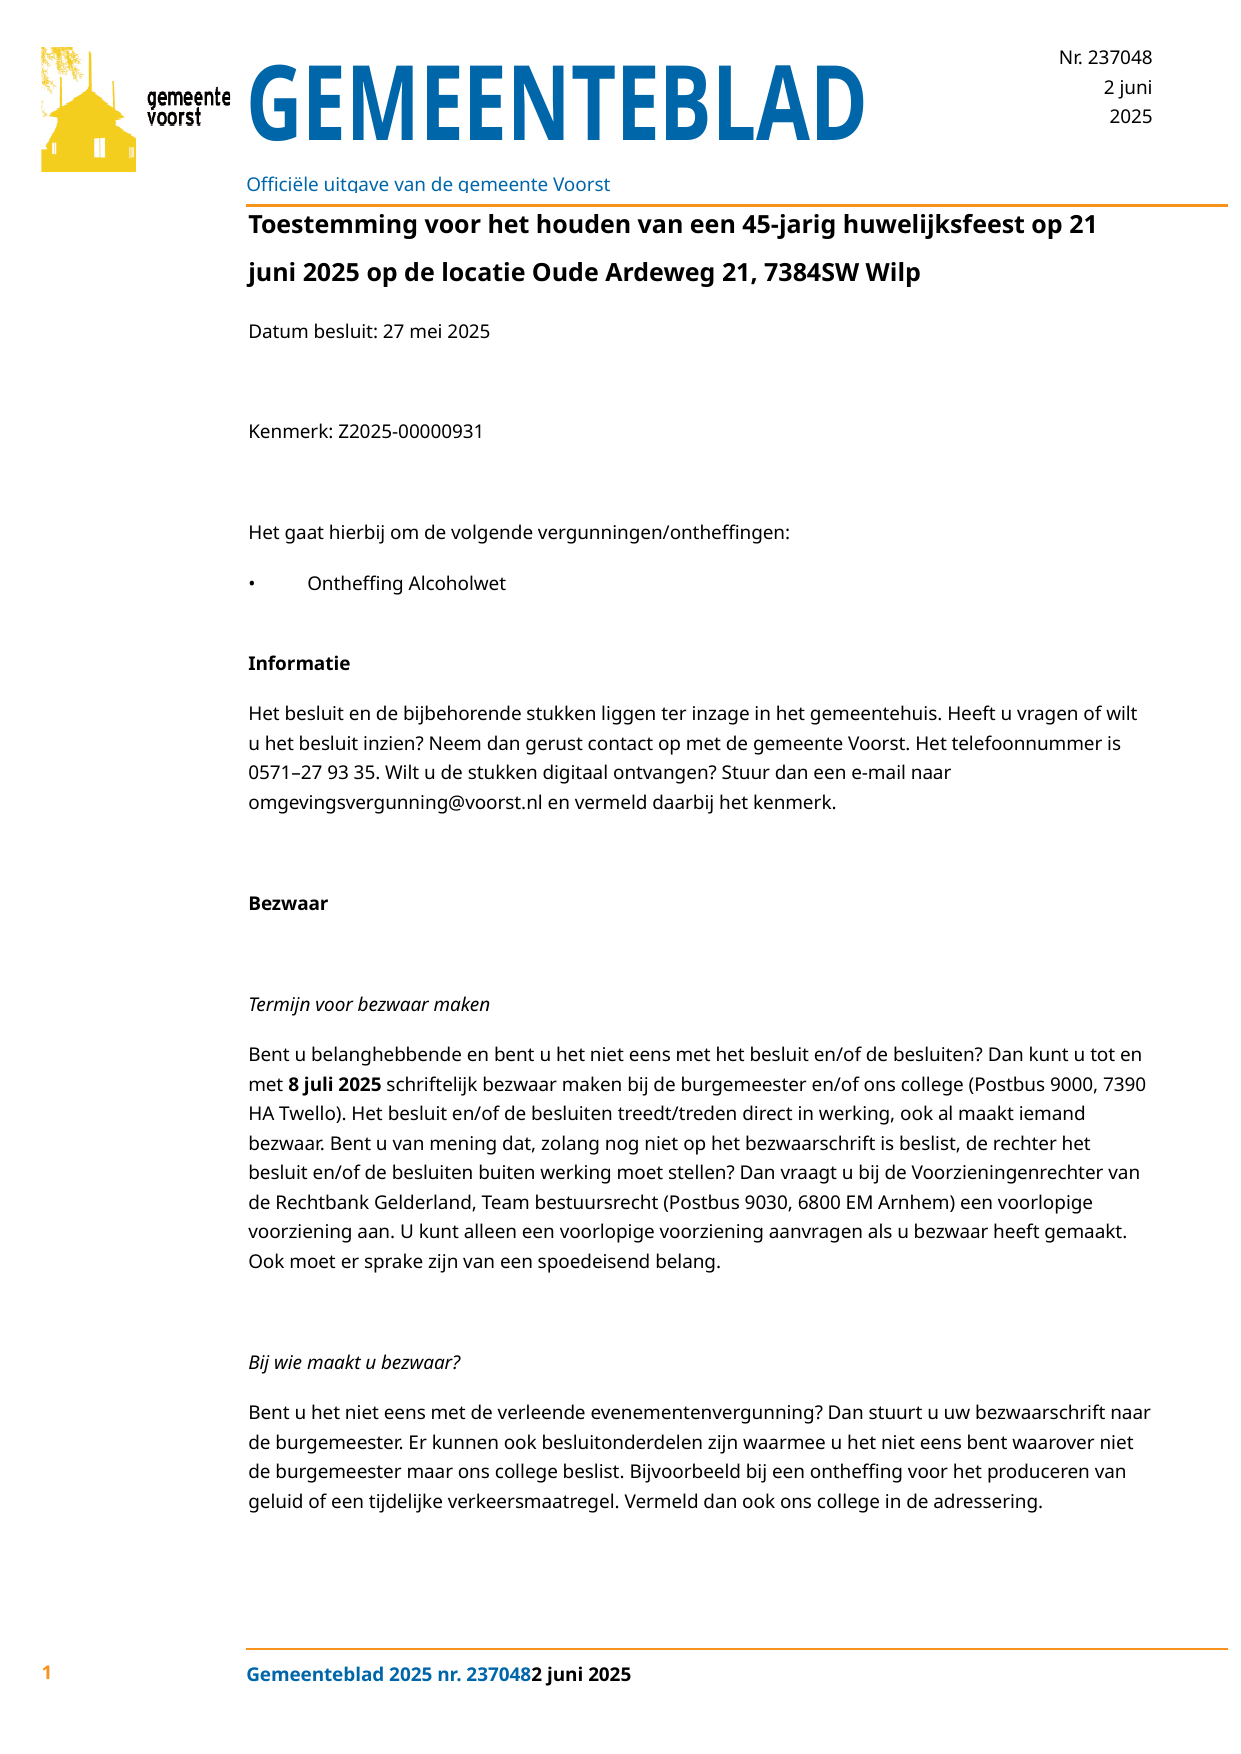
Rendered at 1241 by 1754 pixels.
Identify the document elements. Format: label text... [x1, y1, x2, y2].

text Termijn voor bezwaar maken [248, 991, 1152, 1017]
picture [41, 47, 231, 172]
text Het gaat hierbij om de volgende vergunningen/ontheffingen: [248, 519, 1152, 545]
text Het besluit en de bijbehorende stukken liggen ter inzage in het gemeentehuis. Heeft u vragen of wilt u het besluit inzien? Neem dan gerust contact op met de gemeente Voorst. Het telefoonnummer is 0571–27 93 35. Wilt u de stukken digitaal ontvangen? Stuur dan een e-mail naar omgevingsvergunning@voorst.nl en vermeld daarbij het kenmerk. [248, 700, 1152, 815]
text Bezwaar [248, 890, 1152, 916]
text Kenmerk: Z2025-00000931 [248, 419, 1152, 444]
text Datum besluit: 27 mei 2025 [248, 318, 1152, 344]
text Informatie [248, 650, 1152, 676]
list Ontheffing Alcoholwet [248, 570, 1152, 596]
text Bent u het niet eens met de verleende evenementenvergunning? Dan stuurt u uw bezwaarschrift naar de burgemeester. Er kunnen ook besluitonderdelen zijn waarmee u het niet eens bent waarover niet de burgemeester maar ons college beslist. Bijvoorbeeld bij een ontheffing voor het produceren van geluid of een tijdelijke verkeersmaatregel. Vermeld dan ook ons college in de adressering. [248, 1399, 1152, 1514]
text Toestemming voor het houden van een 45-jarig huwelijksfeest op 21 juni 2025 op de locatie Oude Ardeweg 21, 7384SW Wilp [248, 207, 1152, 288]
text Bij wie maakt u bezwaar? [248, 1349, 1152, 1375]
text Bent u belanghebbende en bent u het niet eens met het besluit en/of de besluiten? Dan kunt u tot en met 8 juli 2025 schriftelijk bezwaar maken bij de burgemeester en/of ons college (Postbus 9000, 7390 HA Twello). Het besluit en/of de besluiten treedt/treden direct in werking, ook al maakt iemand bezwaar. Bent u van mening dat, zolang nog niet op het bezwaarschrift is beslist, de rechter het besluit en/of de besluiten buiten werking moet stellen? Dan vraagt u bij de Voorzieningenrechter van de Rechtbank Gelderland, Team bestuursrecht (Postbus 9030, 6800 EM Arnhem) een voorlopige voorziening aan. U kunt alleen een voorlopige voorziening aanvragen als u bezwaar heeft gemaakt. Ook moet er sprake zijn van een spoedeisend belang. [248, 1041, 1152, 1274]
